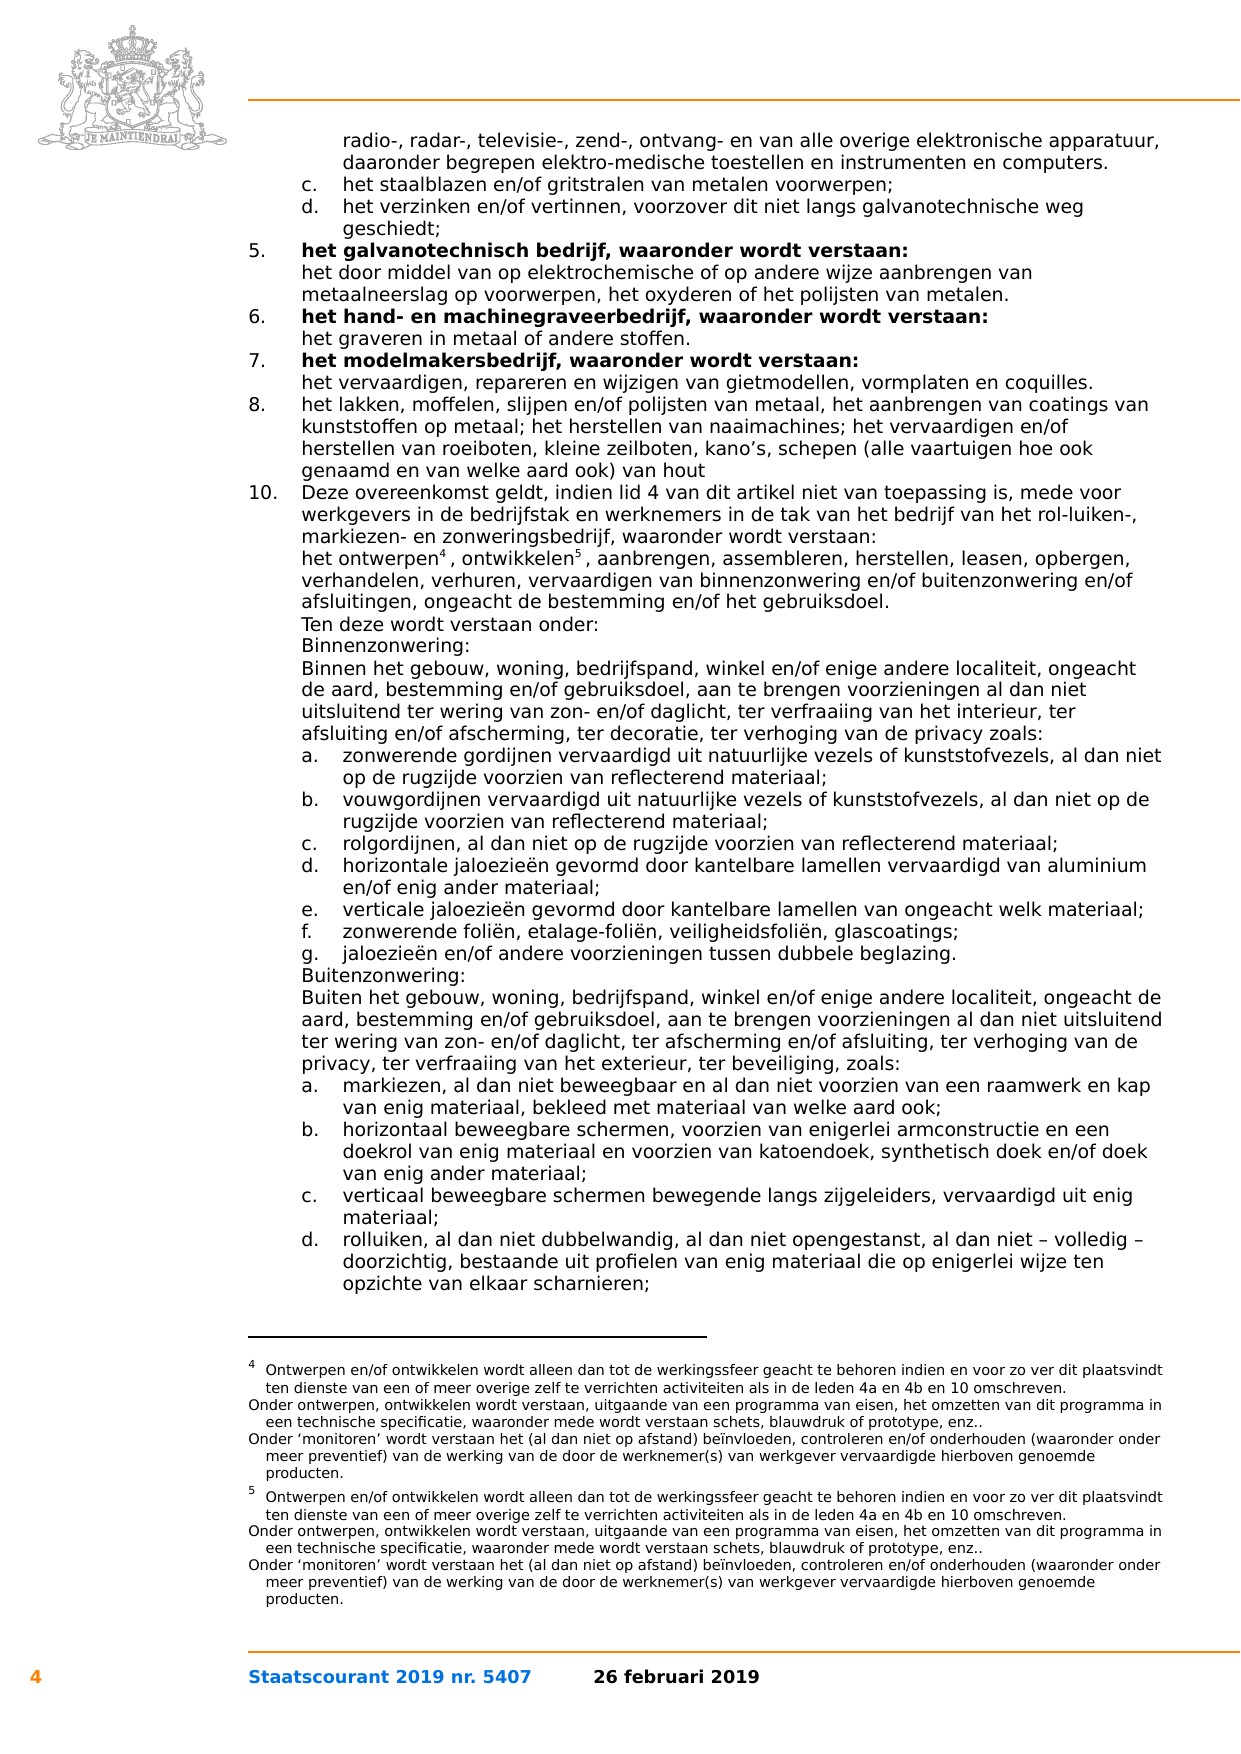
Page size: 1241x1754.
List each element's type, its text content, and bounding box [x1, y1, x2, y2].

text 8. het lakken, moffelen, slijpen en/of polijsten van metaal, het aanbrengen van coatings van kunststoffen op metaal; het herstellen van naaimachines; het vervaardigen en/of herstellen van roeiboten, kleine zeilboten, kano’s, schepen (alle vaartuigen hoe ook genaamd en van welke aard ook) van hout [248, 394, 1163, 482]
text Onder ‘monitoren’ wordt verstaan het (al dan niet op afstand) beïnvloeden, controleren en/of onderhouden (waaronder onder meer preventief) van de werking van de door de werknemer(s) van werkgever vervaardigde hierboven genoemde producten. [248, 1557, 1163, 1608]
text c. het staalblazen en/of gritstralen van metalen voorwerpen; [301, 174, 1163, 196]
text c. rolgordijnen, al dan niet op de rugzijde voorzien van reflecterend materiaal; [301, 833, 1163, 855]
text Binnenzonwering: [301, 635, 1163, 657]
text a. markiezen, al dan niet beweegbaar en al dan niet voorzien van een raamwerk en kap van enig materiaal, bekleed met materiaal van welke aard ook; [301, 1075, 1163, 1119]
text Ontwerpen en/of ontwikkelen wordt alleen dan tot de werkingssfeer geacht te behoren indien en voor zo ver dit plaatsvindt ten dienste van een of meer overige zelf te verrichten activiteiten als in de leden 4a en 4b en 10 omschreven. [248, 1484, 1163, 1523]
text het door middel van op elektrochemische of op andere wijze aanbrengen van metaalneerslag op voorwerpen, het oxyderen of het polijsten van metalen. [301, 262, 1163, 306]
text d. rolluiken, al dan niet dubbelwandig, al dan niet opengestanst, al dan niet – volledig – doorzichtig, bestaande uit profielen van enig materiaal die op enigerlei wijze ten opzichte van elkaar scharnieren; [301, 1229, 1163, 1295]
text f. zonwerende foliën, etalage-foliën, veiligheidsfoliën, glascoatings; [301, 921, 1163, 943]
text Ten deze wordt verstaan onder: [301, 613, 1163, 635]
text g. jaloezieën en/of andere voorzieningen tussen dubbele beglazing. [301, 943, 1163, 965]
text Ontwerpen en/of ontwikkelen wordt alleen dan tot de werkingssfeer geacht te behoren indien en voor zo ver dit plaatsvindt ten dienste van een of meer overige zelf te verrichten activiteiten als in de leden 4a en 4b en 10 omschreven. [248, 1358, 1163, 1397]
text 6. het hand- en machinegraveerbedrijf, waaronder wordt verstaan: [248, 306, 1163, 328]
text d. horizontale jaloezieën gevormd door kantelbare lamellen vervaardigd van aluminium en/of enig ander materiaal; [301, 855, 1163, 899]
text het vervaardigen, repareren en wijzigen van gietmodellen, vormplaten en coquilles. [301, 372, 1163, 394]
text 7. het modelmakersbedrijf, waaronder wordt verstaan: [248, 350, 1163, 372]
picture [38, 25, 227, 150]
text Onder ‘monitoren’ wordt verstaan het (al dan niet op afstand) beïnvloeden, controleren en/of onderhouden (waaronder onder meer preventief) van de werking van de door de werknemer(s) van werkgever vervaardigde hierboven genoemde producten. [248, 1431, 1163, 1482]
text b. horizontaal beweegbare schermen, voorzien van enigerlei armconstructie en een doekrol van enig materiaal en voorzien van katoendoek, synthetisch doek en/of doek van enig ander materiaal; [301, 1119, 1163, 1185]
text a. zonwerende gordijnen vervaardigd uit natuurlijke vezels of kunststofvezels, al dan niet op de rugzijde voorzien van reflecterend materiaal; [301, 745, 1163, 789]
text b. vouwgordijnen vervaardigd uit natuurlijke vezels of kunststofvezels, al dan niet op de rugzijde voorzien van reflecterend materiaal; [301, 789, 1163, 833]
text c. verticaal beweegbare schermen bewegende langs zijgeleiders, vervaardigd uit enig materiaal; [301, 1185, 1163, 1229]
text Binnen het gebouw, woning, bedrijfspand, winkel en/of enige andere localiteit, ongeacht de aard, bestemming en/of gebruiksdoel, aan te brengen voorzieningen al dan niet uitsluitend ter wering van zon- en/of daglicht, ter verfraaiing van het interieur, ter afsluiting en/of afscherming, ter decoratie, ter verhoging van de privacy zoals: [301, 657, 1163, 745]
text het graveren in metaal of andere stoffen. [301, 328, 1163, 350]
text Onder ontwerpen, ontwikkelen wordt verstaan, uitgaande van een programma van eisen, het omzetten van dit programma in een technische specificatie, waaronder mede wordt verstaan schets, blauwdruk of prototype, enz.. [248, 1397, 1163, 1431]
text Buitenzonwering: [301, 965, 1163, 987]
text Buiten het gebouw, woning, bedrijfspand, winkel en/of enige andere localiteit, ongeacht de aard, bestemming en/of gebruiksdoel, aan te brengen voorzieningen al dan niet uitsluitend ter wering van zon- en/of daglicht, ter afscherming en/of afsluiting, ter verhoging van de privacy, ter verfraaiing van het exterieur, ter beveiliging, zoals: [301, 987, 1163, 1075]
text Onder ontwerpen, ontwikkelen wordt verstaan, uitgaande van een programma van eisen, het omzetten van dit programma in een technische specificatie, waaronder mede wordt verstaan schets, blauwdruk of prototype, enz.. [248, 1523, 1163, 1557]
text radio-, radar-, televisie-, zend-, ontvang- en van alle overige elektronische apparatuur, daaronder begrepen elektro-medische toestellen en instrumenten en computers. [342, 130, 1163, 174]
text d. het verzinken en/of vertinnen, voorzover dit niet langs galvanotechnische weg geschiedt; [301, 196, 1163, 240]
text 5. het galvanotechnisch bedrijf, waaronder wordt verstaan: [248, 240, 1163, 262]
text het ontwerpen, ontwikkelen, aanbrengen, assembleren, herstellen, leasen, opbergen, verhandelen, verhuren, vervaardigen van binnenzonwering en/of buitenzonwering en/of afsluitingen, ongeacht de bestemming en/of het gebruiksdoel. [301, 547, 1163, 613]
text 10. Deze overeenkomst geldt, indien lid 4 van dit artikel niet van toepassing is, mede voor werkgevers in de bedrijfstak en werknemers in de tak van het bedrijf van het rol-luiken-, markiezen- en zonweringsbedrijf, waaronder wordt verstaan: [248, 482, 1163, 547]
text e. verticale jaloezieën gevormd door kantelbare lamellen van ongeacht welk materiaal; [301, 899, 1163, 921]
